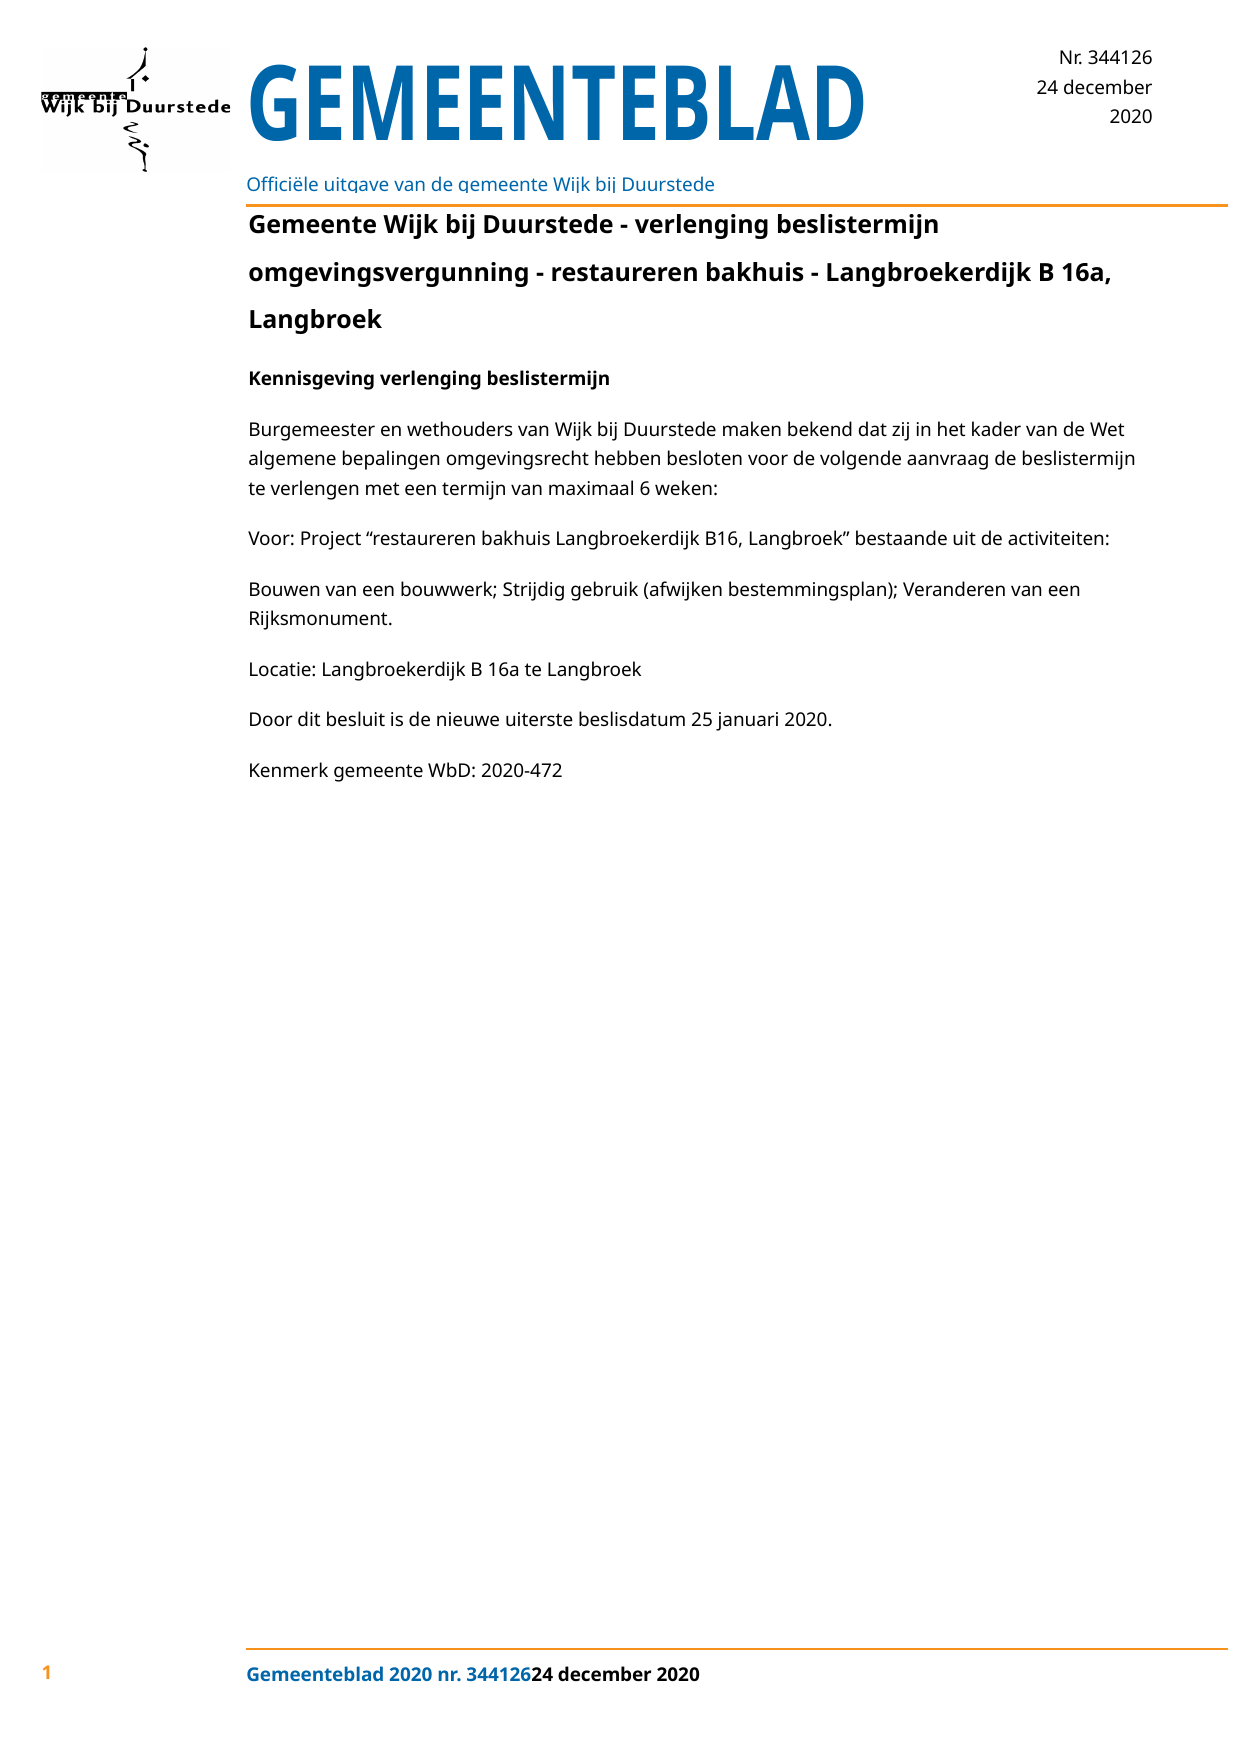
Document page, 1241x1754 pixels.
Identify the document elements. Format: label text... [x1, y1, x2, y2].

text Door dit besluit is de nieuwe uiterste beslisdatum 25 januari 2020. [248, 706, 1152, 732]
text Gemeente Wijk bij Duurstede - verlenging beslistermijn omgevingsvergunning - restaureren bakhuis - Langbroekerdijk B 16a, Langbroek [248, 207, 1152, 336]
picture [41, 47, 231, 172]
text Kenmerk gemeente WbD: 2020-472 [248, 757, 1152, 782]
text Burgemeester en wethouders van Wijk bij Duurstede maken bekend dat zij in het kader van de Wet algemene bepalingen omgevingsrecht hebben besloten voor de volgende aanvraag de beslistermijn te verlengen met een termijn van maximaal 6 weken: [248, 416, 1152, 501]
text Bouwen van een bouwwerk; Strijdig gebruik (afwijken bestemmingsplan); Veranderen van een Rijksmonument. [248, 576, 1152, 631]
text Voor: Project “restaureren bakhuis Langbroekerdijk B16, Langbroek” bestaande uit de activiteiten: [248, 526, 1152, 551]
text Locatie: Langbroekerdijk B 16a te Langbroek [248, 656, 1152, 682]
text Kennisgeving verlenging beslistermijn [248, 366, 1152, 391]
